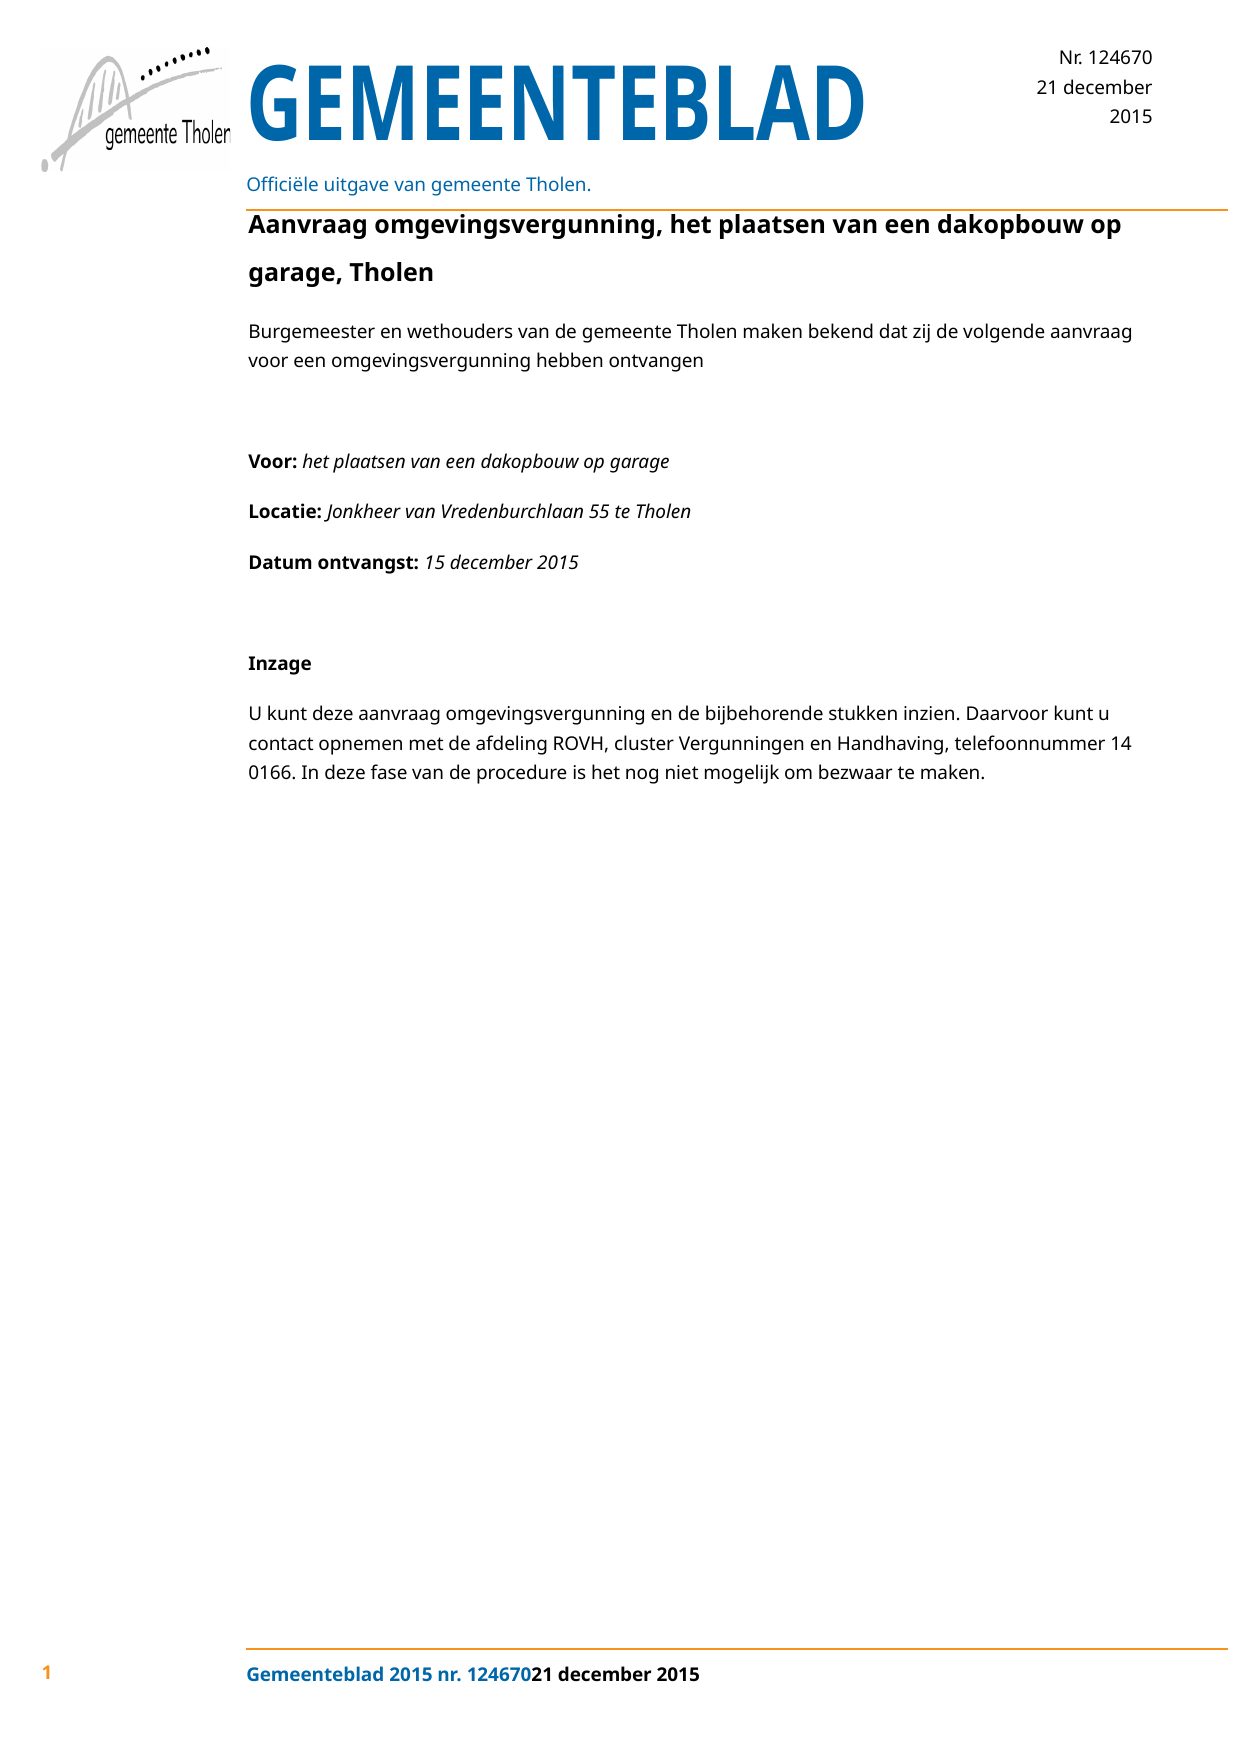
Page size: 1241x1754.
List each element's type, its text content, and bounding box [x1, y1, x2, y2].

text Voor: het plaatsen van een dakopbouw op garage [248, 448, 1152, 474]
text Inzage [248, 650, 1152, 676]
text Datum ontvangst: 15 december 2015 [248, 549, 1152, 575]
text Aanvraag omgevingsvergunning, het plaatsen van een dakopbouw op garage, Tholen [248, 211, 1152, 288]
text U kunt deze aanvraag omgevingsvergunning en de bijbehorende stukken inzien. Daarvoor kunt u contact opnemen met de afdeling ROVH, cluster Vergunningen en Handhaving, telefoonnummer 14 0166. In deze fase van de procedure is het nog niet mogelijk om bezwaar te maken. [248, 700, 1152, 785]
picture [41, 47, 231, 172]
text Locatie: Jonkheer van Vredenburchlaan 55 te Tholen [248, 499, 1152, 524]
text Burgemeester en wethouders van de gemeente Tholen maken bekend dat zij de volgende aanvraag voor een omgevingsvergunning hebben ontvangen [248, 318, 1152, 373]
